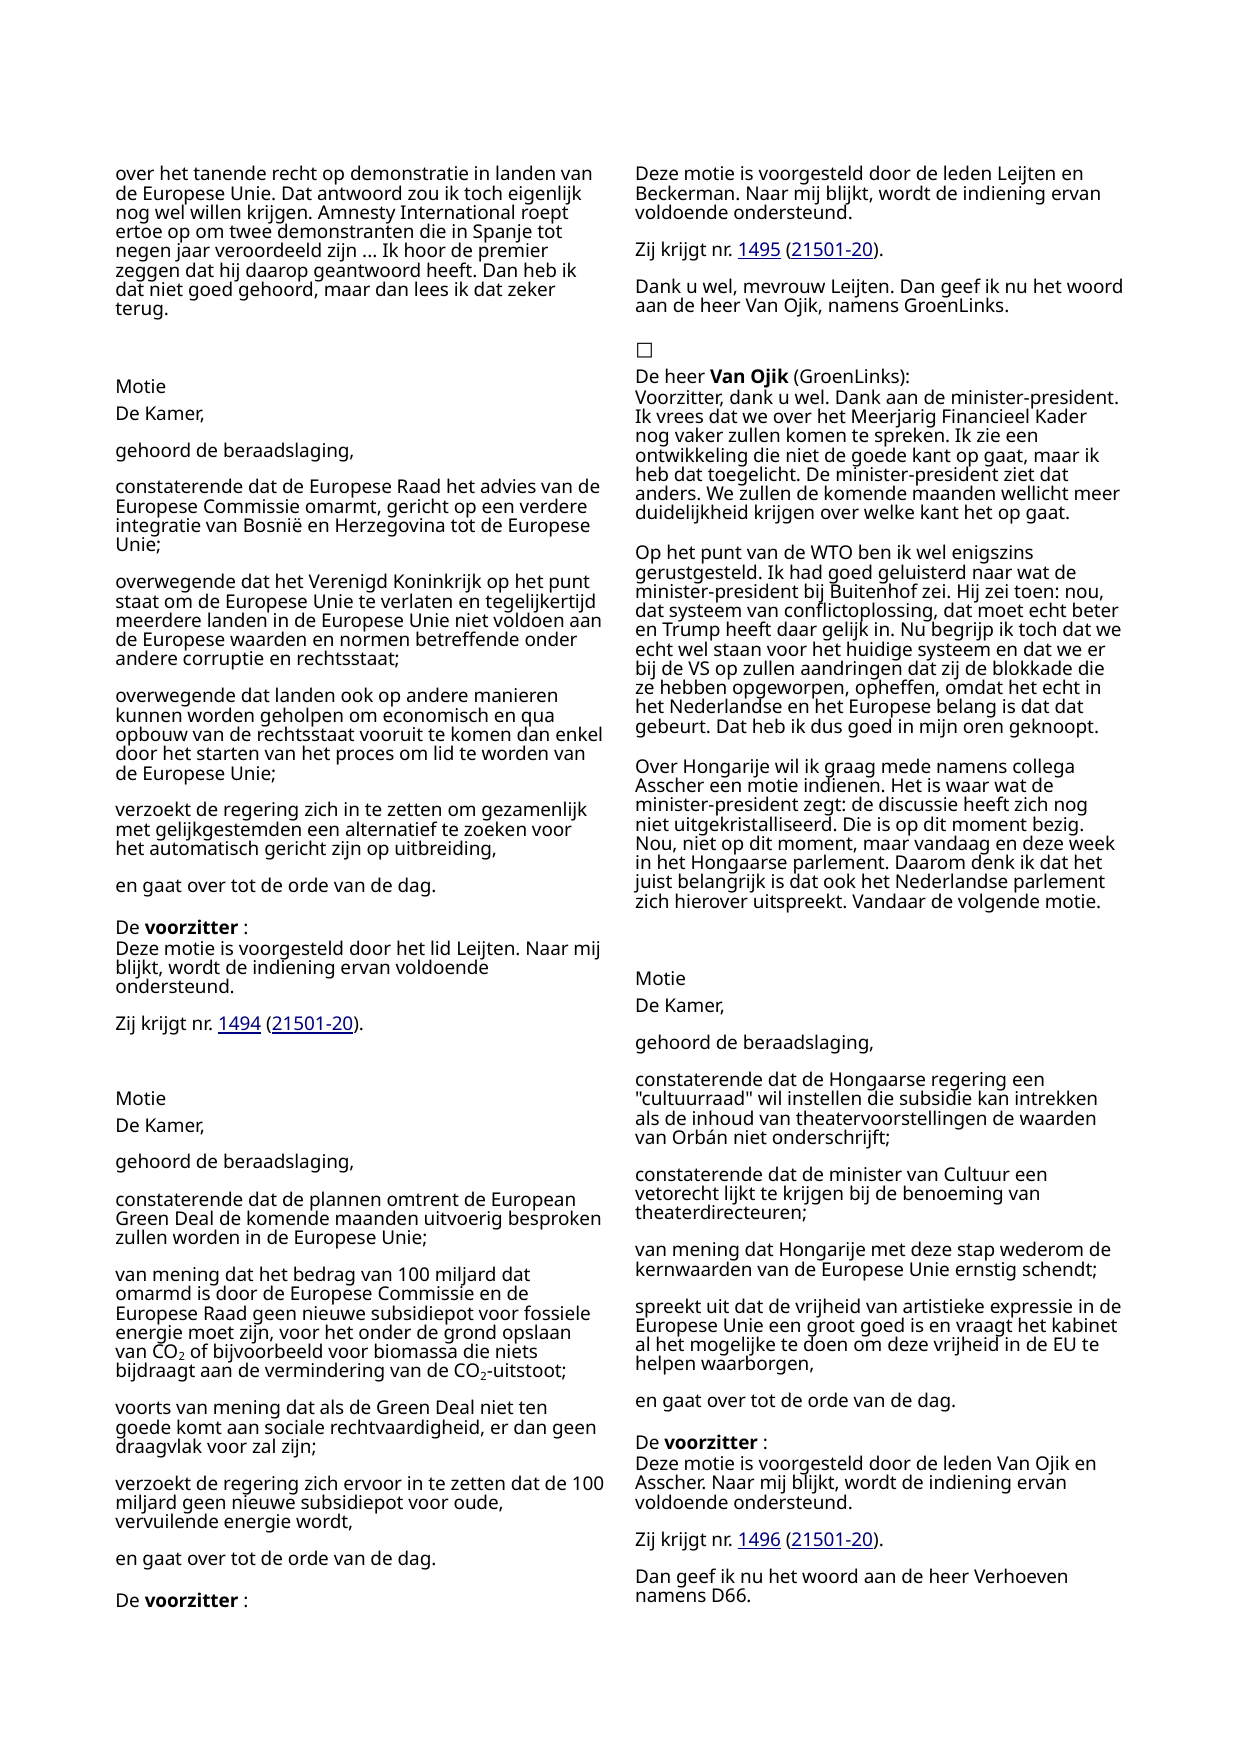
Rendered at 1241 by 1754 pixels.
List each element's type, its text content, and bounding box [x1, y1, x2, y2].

text en gaat over tot de orde van de dag. [115, 1550, 605, 1570]
text Motie [115, 373, 605, 399]
text van mening dat het bedrag van 100 miljard dat omarmd is door de Europese Commissie en de Europese Raad geen nieuwe subsidiepot voor fossiele energie moet zijn, voor het onder de grond opslaan van CO2 of bijvoorbeeld voor biomassa die niets bijdraagt aan de vermindering van de CO2-uitstoot; [115, 1266, 605, 1382]
text overwegende dat landen ook op andere manieren kunnen worden geholpen om economisch en qua opbouw van de rechtsstaat vooruit te komen dan enkel door het starten van het proces om lid te worden van de Europese Unie; [115, 687, 605, 784]
text Deze motie is voorgesteld door de leden Van Ojik en Asscher. Naar mij blijkt, wordt de indiening ervan voldoende ondersteund. [635, 1455, 1125, 1513]
text De voorzitter : [115, 1587, 605, 1613]
text ⬜ [635, 337, 1125, 363]
text De heer Van Ojik (GroenLinks): [635, 363, 1125, 389]
text constaterende dat de Europese Raad het advies van de Europese Commissie omarmt, gericht op een verdere integratie van Bosnië en Herzegovina tot de Europese Unie; [115, 478, 605, 556]
text constaterende dat de Hongaarse regering een "cultuurraad" wil instellen die subsidie kan intrekken als de inhoud van theatervoorstellingen de waarden van Orbán niet onderschrijft; [635, 1071, 1125, 1148]
text en gaat over tot de orde van de dag. [635, 1392, 1125, 1412]
text en gaat over tot de orde van de dag. [115, 877, 605, 896]
text Zij krijgt nr. 1494 (21501-20). [115, 1015, 605, 1034]
text overwegende dat het Verenigd Koninkrijk op het punt staat om de Europese Unie te verlaten en tegelijkertijd meerdere landen in de Europese Unie niet voldoen aan de Europese waarden en normen betreffende onder andere corruptie en rechtsstaat; [115, 573, 605, 670]
text Zij krijgt nr. 1495 (21501-20). [635, 241, 1125, 260]
text Motie [635, 965, 1125, 991]
text Zij krijgt nr. 1496 (21501-20). [635, 1531, 1125, 1550]
text constaterende dat de minister van Cultuur een vetorecht lijkt te krijgen bij de benoeming van theaterdirecteuren; [635, 1166, 1125, 1224]
text Dank u wel, mevrouw Leijten. Dan geef ik nu het woord aan de heer Van Ojik, namens GroenLinks. [635, 278, 1125, 316]
text verzoekt de regering zich in te zetten om gezamenlijk met gelijkgestemden een alternatief te zoeken voor het automatisch gericht zijn op uitbreiding, [115, 801, 605, 859]
text gehoord de beraadslaging, [635, 1034, 1125, 1053]
text De voorzitter : [635, 1429, 1125, 1455]
text De Kamer, [115, 1117, 605, 1136]
text spreekt uit dat de vrijheid van artistieke expressie in de Europese Unie een groot goed is en vraagt het kabinet al het mogelijke te doen om deze vrijheid in de EU te helpen waarborgen, [635, 1298, 1125, 1375]
text verzoekt de regering zich ervoor in te zetten dat de 100 miljard geen nieuwe subsidiepot voor oude, vervuilende energie wordt, [115, 1475, 605, 1533]
text De Kamer, [635, 997, 1125, 1016]
text over het tanende recht op demonstratie in landen van de Europese Unie. Dat antwoord zou ik toch eigenlijk nog wel willen krijgen. Amnesty International roept ertoe op om twee demonstranten die in Spanje tot negen jaar veroordeeld zijn ... Ik hoor de premier zeggen dat hij daarop geantwoord heeft. Dan heb ik dat niet goed gehoord, maar dan lees ik dat zeker terug. [115, 165, 605, 319]
text Voorzitter, dank u wel. Dank aan de minister-president. Ik vrees dat we over het Meerjarig Financieel Kader nog vaker zullen komen te spreken. Ik zie een ontwikkeling die niet de goede kant op gaat, maar ik heb dat toegelicht. De minister-president ziet dat anders. We zullen de komende maanden wellicht meer duidelijkheid krijgen over welke kant het op gaat. [635, 389, 1125, 524]
text gehoord de beraadslaging, [115, 1153, 605, 1173]
text Over Hongarije wil ik graag mede namens collega Asscher een motie indienen. Het is waar wat de minister-president zegt: de discussie heeft zich nog niet uitgekristalliseerd. Die is op dit moment bezig. Nou, niet op dit moment, maar vandaag en deze week in het Hongaarse parlement. Daarom denk ik dat het juist belangrijk is dat ook het Nederlandse parlement zich hierover uitspreekt. Vandaar de volgende motie. [635, 758, 1125, 912]
text van mening dat Hongarije met deze stap wederom de kernwaarden van de Europese Unie ernstig schendt; [635, 1241, 1125, 1280]
text Deze motie is voorgesteld door het lid Leijten. Naar mij blijkt, wordt de indiening ervan voldoende ondersteund. [115, 940, 605, 997]
text voorts van mening dat als de Green Deal niet ten goede komt aan sociale rechtvaardigheid, er dan geen draagvlak voor zal zijn; [115, 1399, 605, 1457]
text De Kamer, [115, 404, 605, 424]
text constaterende dat de plannen omtrent de European Green Deal de komende maanden uitvoerig besproken zullen worden in de Europese Unie; [115, 1191, 605, 1248]
text Deze motie is voorgesteld door de leden Leijten en Beckerman. Naar mij blijkt, wordt de indiening ervan voldoende ondersteund. [635, 165, 1125, 223]
text gehoord de beraadslaging, [115, 442, 605, 461]
text Dan geef ik nu het woord aan de heer Verhoeven namens D66. [635, 1568, 1125, 1606]
text Motie [115, 1085, 605, 1111]
text Op het punt van de WTO ben ik wel enigszins gerustgesteld. Ik had goed geluisterd naar wat de minister-president bij Buitenhof zei. Hij zei toen: nou, dat systeem van conflictoplossing, dat moet echt beter en Trump heeft daar gelijk in. Nu begrijp ik toch dat we echt wel staan voor het huidige systeem en dat we er bij de VS op zullen aandringen dat zij de blokkade die ze hebben opgeworpen, opheffen, omdat het echt in het Nederlandse en het Europese belang is dat dat gebeurt. Dat heb ik dus goed in mijn oren geknoopt. [635, 544, 1125, 737]
text De voorzitter : [115, 914, 605, 940]
